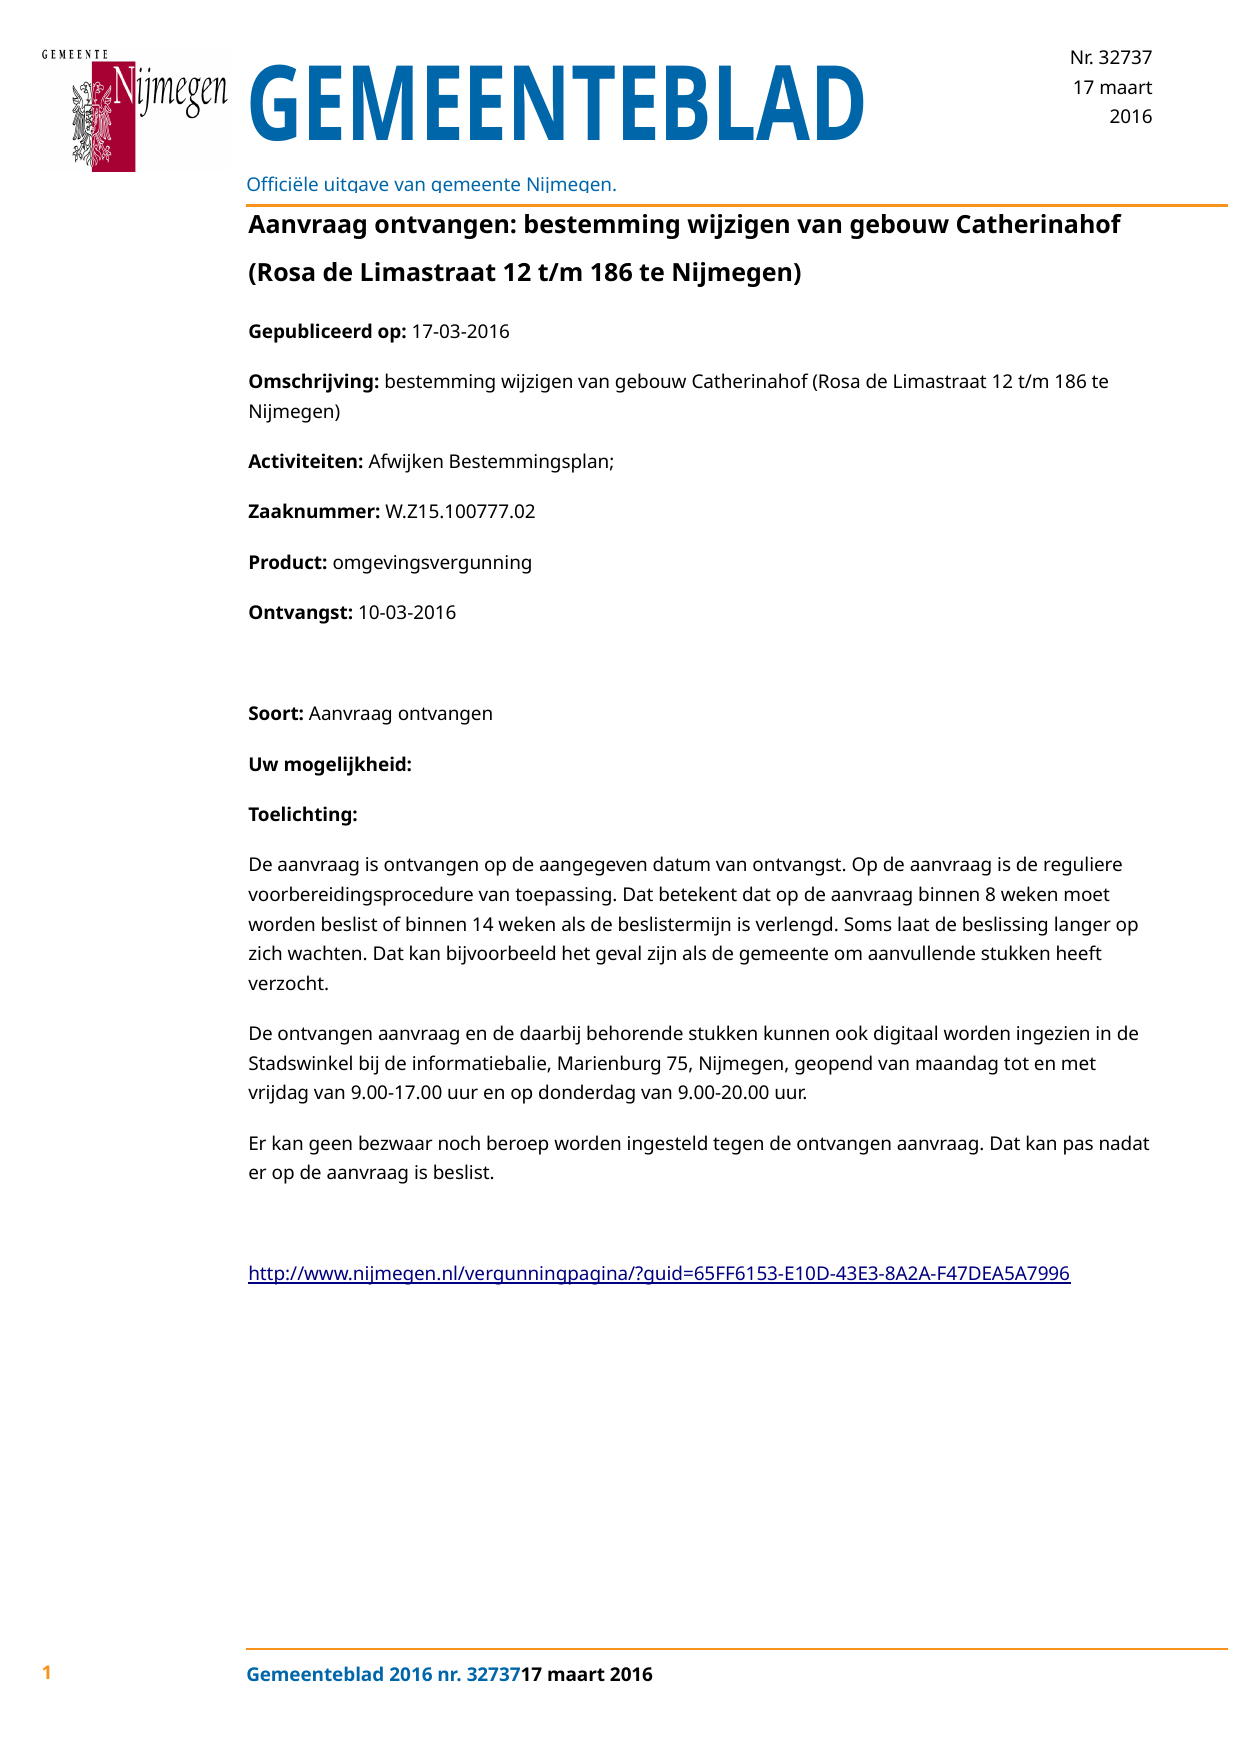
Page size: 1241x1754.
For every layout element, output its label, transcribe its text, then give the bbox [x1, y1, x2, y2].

text Ontvangst: 10-03-2016 [248, 599, 1152, 625]
text Uw mogelijkheid: [248, 751, 1152, 777]
text Er kan geen bezwaar noch beroep worden ingesteld tegen de ontvangen aanvraag. Dat kan pas nadat er op de aanvraag is beslist. [248, 1130, 1152, 1185]
picture [41, 47, 231, 172]
text Gepubliceerd op: 17-03-2016 [248, 318, 1152, 344]
text Aanvraag ontvangen: bestemming wijzigen van gebouw Catherinahof (Rosa de Limastraat 12 t/m 186 te Nijmegen) [248, 207, 1152, 288]
text Soort: Aanvraag ontvangen [248, 700, 1152, 726]
text Omschrijving: bestemming wijzigen van gebouw Catherinahof (Rosa de Limastraat 12 t/m 186 te Nijmegen) [248, 368, 1152, 424]
text De ontvangen aanvraag en de daarbij behorende stukken kunnen ook digitaal worden ingezien in de Stadswinkel bij de informatiebalie, Marienburg 75, Nijmegen, geopend van maandag tot en met vrijdag van 9.00-17.00 uur en op donderdag van 9.00-20.00 uur. [248, 1020, 1152, 1105]
text Zaaknummer: W.Z15.100777.02 [248, 499, 1152, 524]
text Product: omgevingsvergunning [248, 549, 1152, 575]
text Toelichting: [248, 801, 1152, 827]
text http://www.nijmegen.nl/vergunningpagina/?guid=65FF6153-E10D-43E3-8A2A-F47DEA5A7996 [248, 1260, 1152, 1286]
text De aanvraag is ontvangen op de aangegeven datum van ontvangst. Op de aanvraag is de reguliere voorbereidingsprocedure van toepassing. Dat betekent dat op de aanvraag binnen 8 weken moet worden beslist of binnen 14 weken als de beslistermijn is verlengd. Soms laat de beslissing langer op zich wachten. Dat kan bijvoorbeeld het geval zijn als de gemeente om aanvullende stukken heeft verzocht. [248, 852, 1152, 996]
text Activiteiten: Afwijken Bestemmingsplan; [248, 448, 1152, 474]
